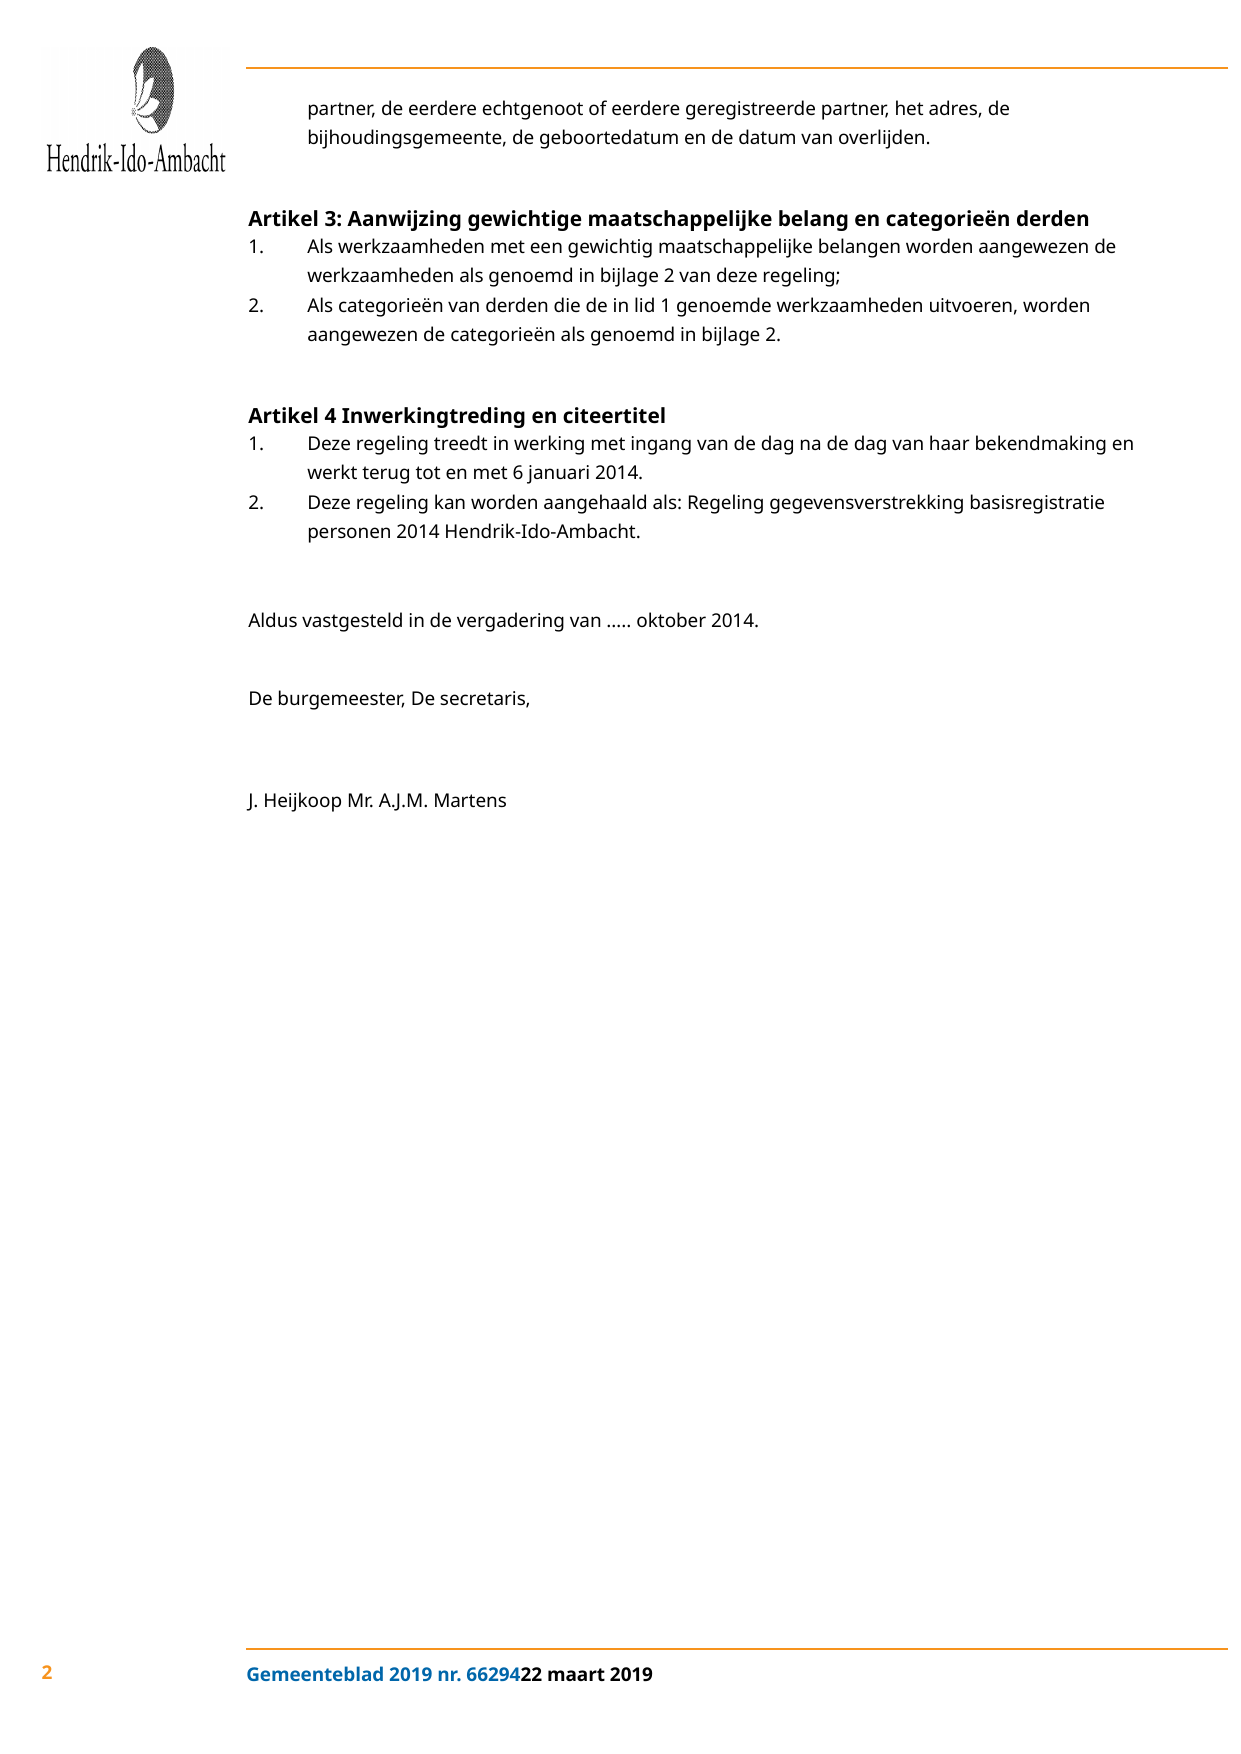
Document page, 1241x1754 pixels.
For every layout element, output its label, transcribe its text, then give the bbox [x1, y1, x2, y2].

list partner, de eerdere echtgenoot of eerdere geregistreerde partner, het adres, de bijhoudingsgemeente, de geboortedatum en de datum van overlijden. [248, 95, 1152, 150]
text Artikel 3: Aanwijzing gewichtige maatschappelijke belang en categorieën derden [248, 204, 1152, 233]
text Aldus vastgesteld in de vergadering van ….. oktober 2014. [248, 607, 1152, 633]
list Als categorieën van derden die de in lid 1 genoemde werkzaamheden uitvoeren, worden aangewezen de categorieën als genoemd in bijlage 2. [248, 292, 1152, 347]
text J. Heijkoop Mr. A.J.M. Martens [248, 788, 1152, 813]
list Als werkzaamheden met een gewichtig maatschappelijke belangen worden aangewezen de werkzaamheden als genoemd in bijlage 2 van deze regeling; [248, 233, 1152, 288]
list Deze regeling treedt in werking met ingang van de dag na de dag van haar bekendmaking en werkt terug tot en met 6 januari 2014. [248, 430, 1152, 485]
picture [41, 47, 231, 172]
text Artikel 4 Inwerkingtreding en citeertitel [248, 402, 1152, 430]
text De burgemeester, De secretaris, [248, 685, 1152, 710]
list Deze regeling kan worden aangehaald als: Regeling gegevensverstrekking basisregistratie personen 2014 Hendrik-Ido-Ambacht. [248, 489, 1152, 544]
